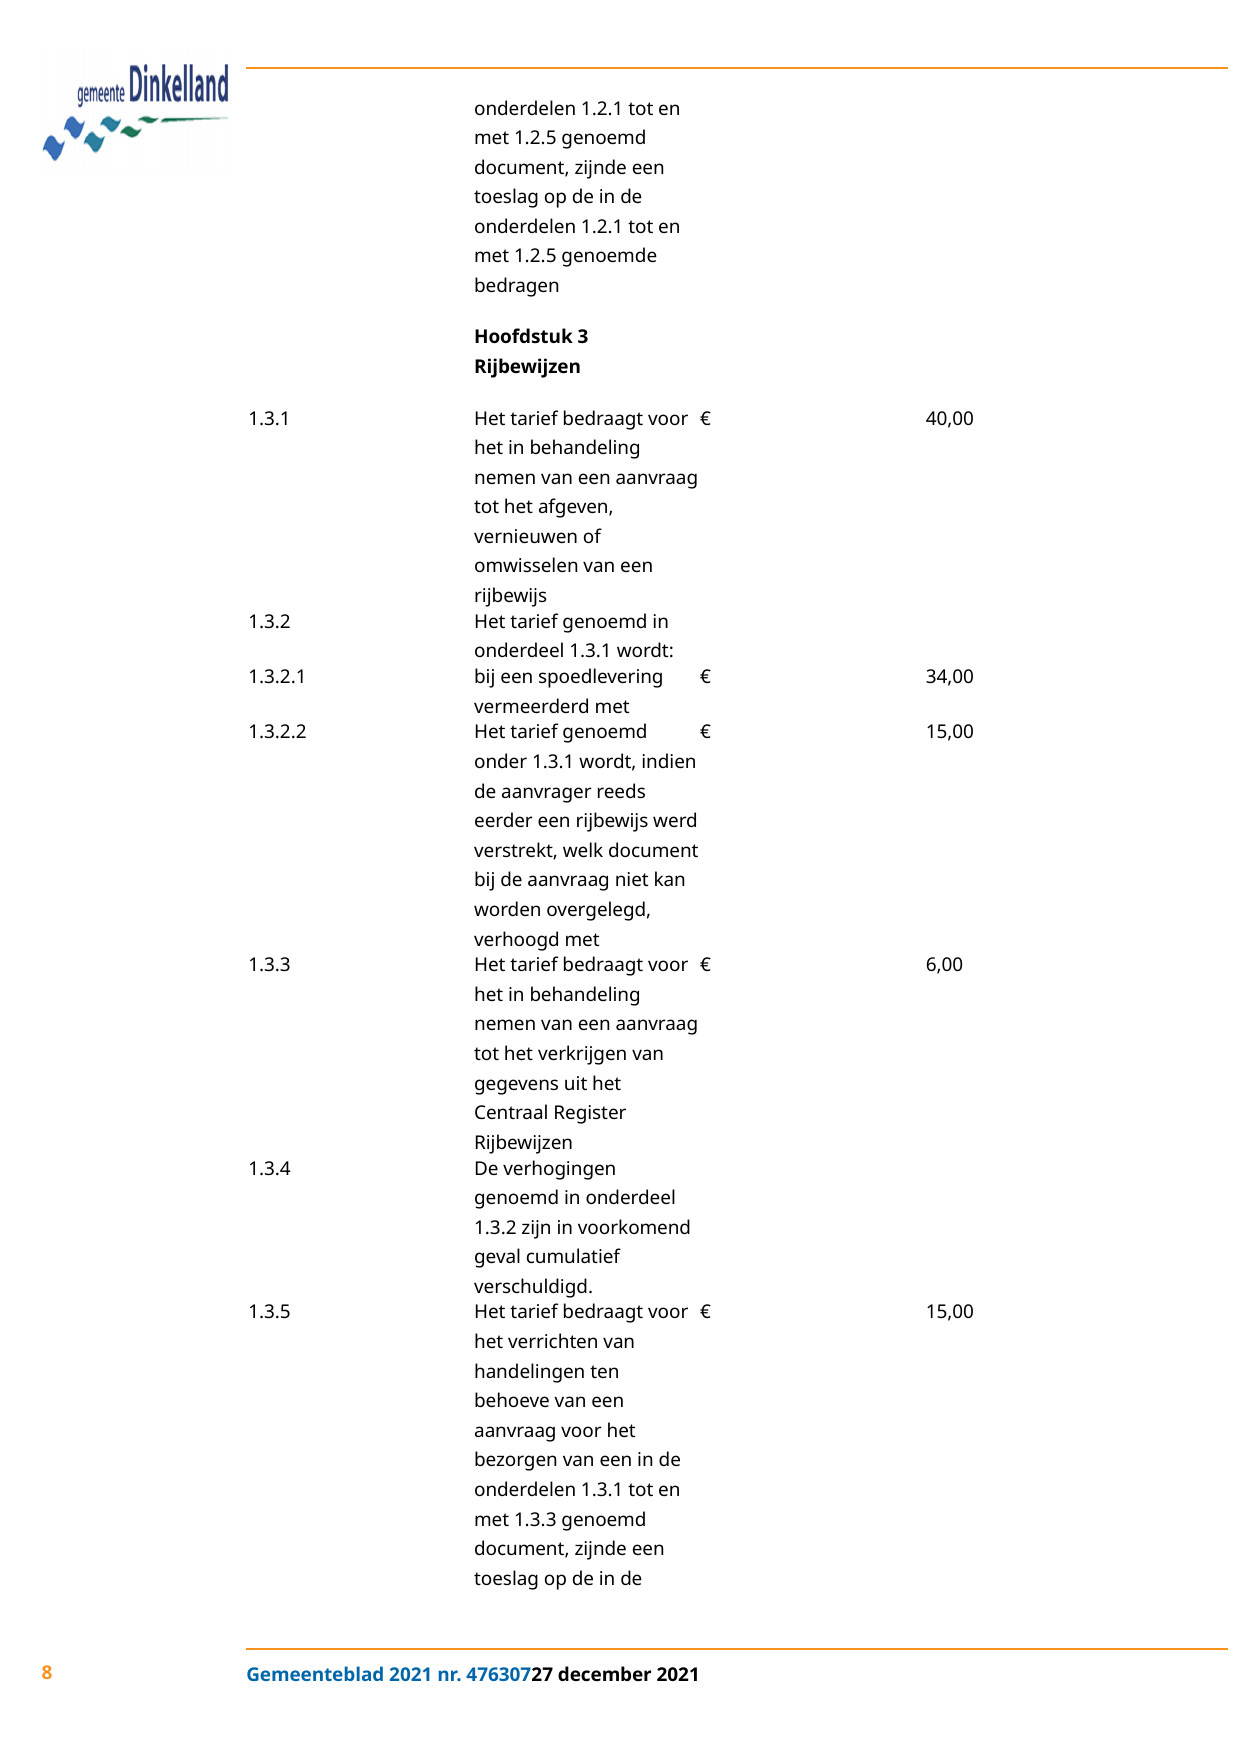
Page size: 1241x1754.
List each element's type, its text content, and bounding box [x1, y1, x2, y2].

table_cell [248, 298, 474, 324]
table_cell Het tarief genoemd in onderdeel 1.3.1 wordt: [474, 608, 700, 663]
table_cell bij een spoedlevering vermeerderd met [474, 663, 700, 719]
table_cell 1.3.3 [248, 951, 474, 1155]
table_cell [926, 379, 1152, 405]
table_cell [926, 95, 1152, 298]
table_cell 1.3.4 [248, 1155, 474, 1299]
table_cell € [700, 405, 926, 608]
table_cell 40,00 [926, 405, 1152, 608]
table_cell [926, 324, 1152, 379]
table_cell [700, 324, 926, 379]
table_cell [926, 298, 1152, 324]
picture [41, 47, 231, 172]
table_cell 1.3.2 [248, 608, 474, 663]
table_cell € [700, 663, 926, 719]
table_cell 1.3.1 [248, 405, 474, 608]
table_cell [700, 298, 926, 324]
table_cell [926, 608, 1152, 663]
table_cell € [700, 1299, 926, 1591]
table_cell [248, 324, 474, 379]
table_cell Het tarief bedraagt voor het in behandeling nemen van een aanvraag tot het afgeven, vernieuwen of omwisselen van een rijbewijs [474, 405, 700, 608]
table_cell [474, 298, 700, 324]
table_cell 15,00 [926, 719, 1152, 951]
table_cell € [700, 719, 926, 951]
table_cell [926, 1155, 1152, 1299]
table_cell € [700, 951, 926, 1155]
table_cell Het tarief bedraagt voor het verrichten van handelingen ten behoeve van een aanvraag voor het bezorgen van een in de onderdelen 1.3.1 tot en met 1.3.3 genoemd document, zijnde een toeslag op de in de [474, 1299, 700, 1591]
table_cell 6,00 [926, 951, 1152, 1155]
table_cell 1.3.5 [248, 1299, 474, 1591]
table_cell [700, 379, 926, 405]
table_cell Hoofdstuk 3 Rijbewijzen [474, 324, 700, 379]
table_cell Het tarief bedraagt voor het in behandeling nemen van een aanvraag tot het verkrijgen van gegevens uit het Centraal Register Rijbewijzen [474, 951, 700, 1155]
table_cell 15,00 [926, 1299, 1152, 1591]
table_cell [700, 608, 926, 663]
table_cell [700, 95, 926, 298]
table_cell onderdelen 1.2.1 tot en met 1.2.5 genoemd document, zijnde een toeslag op de in de onderdelen 1.2.1 tot en met 1.2.5 genoemde bedragen [474, 95, 700, 298]
table_cell [700, 1155, 926, 1299]
table_cell Het tarief genoemd onder 1.3.1 wordt, indien de aanvrager reeds eerder een rijbewijs werd verstrekt, welk document bij de aanvraag niet kan worden overgelegd, verhoogd met [474, 719, 700, 951]
table_cell [248, 95, 474, 298]
table_cell 1.3.2.2 [248, 719, 474, 951]
table_cell [474, 379, 700, 405]
table_cell 1.3.2.1 [248, 663, 474, 719]
table_cell [248, 379, 474, 405]
table_cell De verhogingen genoemd in onderdeel 1.3.2 zijn in voorkomend geval cumulatief verschuldigd. [474, 1155, 700, 1299]
table_cell 34,00 [926, 663, 1152, 719]
